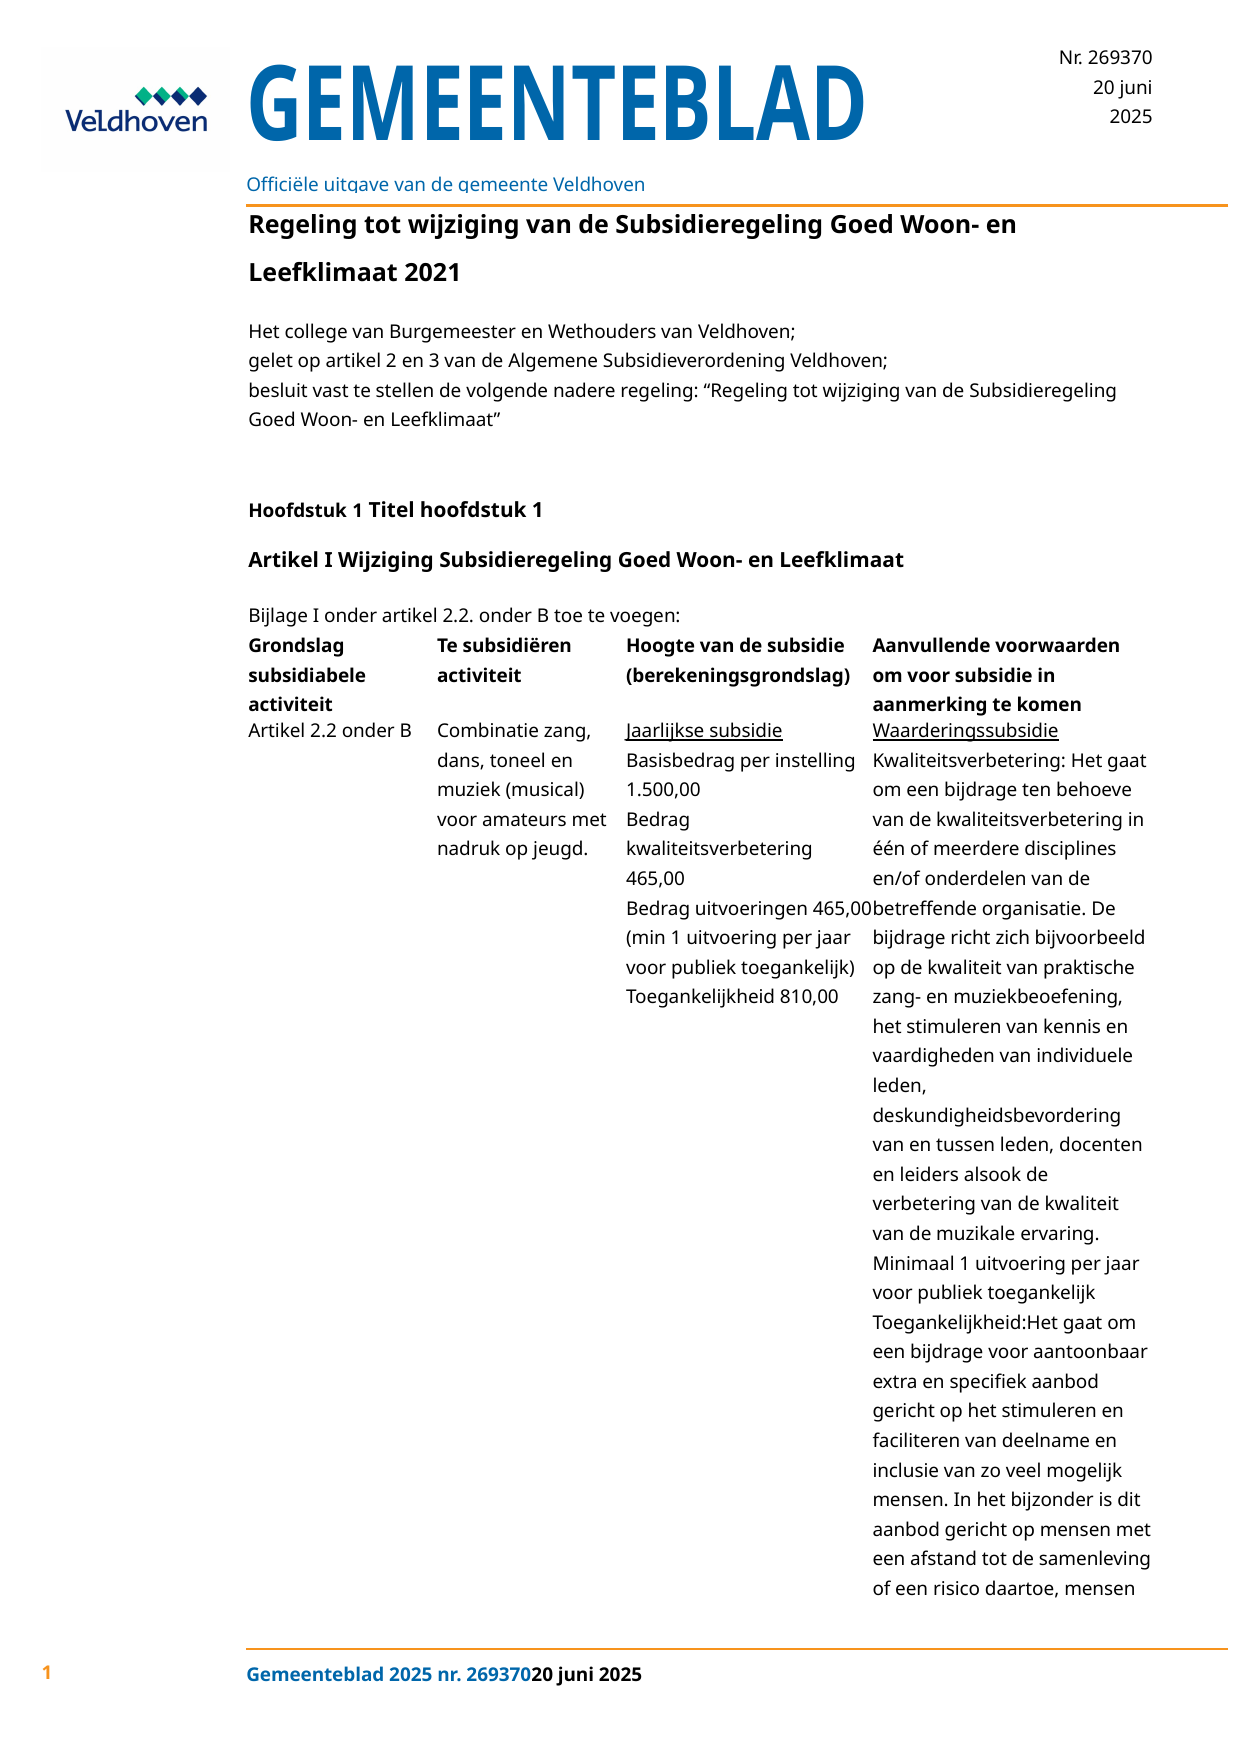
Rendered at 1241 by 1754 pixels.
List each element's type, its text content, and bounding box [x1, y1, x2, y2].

text Bijlage I onder artikel 2.2. onder B toe te voegen: [248, 603, 1152, 628]
table_cell Jaarlijkse subsidie Basisbedrag per instelling 1.500,00 Bedrag kwaliteitsverbetering 465,00 Bedrag uitvoeringen 465,00 (min 1 uitvoering per jaar voor publiek toegankelijk) Toegankelijkheid 810,00 [626, 717, 872, 1601]
table_header Grondslag subsidiabele activiteit [248, 633, 437, 717]
table_cell Combinatie zang, dans, toneel en muziek (musical) voor amateurs met nadruk op jeugd. [437, 717, 626, 1601]
text Regeling tot wijziging van de Subsidieregeling Goed Woon- en Leefklimaat 2021 [248, 207, 1152, 288]
text gelet op artikel 2 en 3 van de Algemene Subsidieverordening Veldhoven; [248, 347, 1152, 373]
text Artikel I Wijziging Subsidieregeling Goed Woon- en Leefklimaat [248, 545, 1152, 573]
table_header Te subsidiëren activiteit [437, 633, 626, 717]
table_cell Artikel 2.2 onder B [248, 717, 437, 1601]
picture [41, 47, 231, 172]
table_cell Waarderingssubsidie Kwaliteitsverbetering: Het gaat om een bijdrage ten behoeve van de kwaliteitsverbetering in één of meerdere disciplines en/of onderdelen van de betreffende organisatie. De bijdrage richt zich bijvoorbeeld op de kwaliteit van praktische zang- en muziekbeoefening, het stimuleren van kennis en vaardigheden van individuele leden, deskundigheidsbevordering van en tussen leden, docenten en leiders alsook de verbetering van de kwaliteit van de muzikale ervaring. Minimaal 1 uitvoering per jaar voor publiek toegankelijk Toegankelijkheid:Het gaat om een bijdrage voor aantoonbaar extra en specifiek aanbod gericht op het stimuleren en faciliteren van deelname en inclusie van zo veel mogelijk mensen. In het bijzonder is dit aanbod gericht op mensen met een afstand tot de samenleving of een risico daartoe, mensen [872, 717, 1152, 1601]
table_header Hoogte van de subsidie (berekeningsgrondslag) [626, 633, 872, 717]
table_header Aanvullende voorwaarden om voor subsidie in aanmerking te komen [872, 633, 1152, 717]
text Het college van Burgemeester en Wethouders van Veldhoven; [248, 318, 1152, 344]
text Hoofdstuk 1 Titel hoofdstuk 1 [248, 495, 1152, 524]
text besluit vast te stellen de volgende nadere regeling: “Regeling tot wijziging van de Subsidieregeling Goed Woon- en Leefklimaat” [248, 377, 1152, 432]
